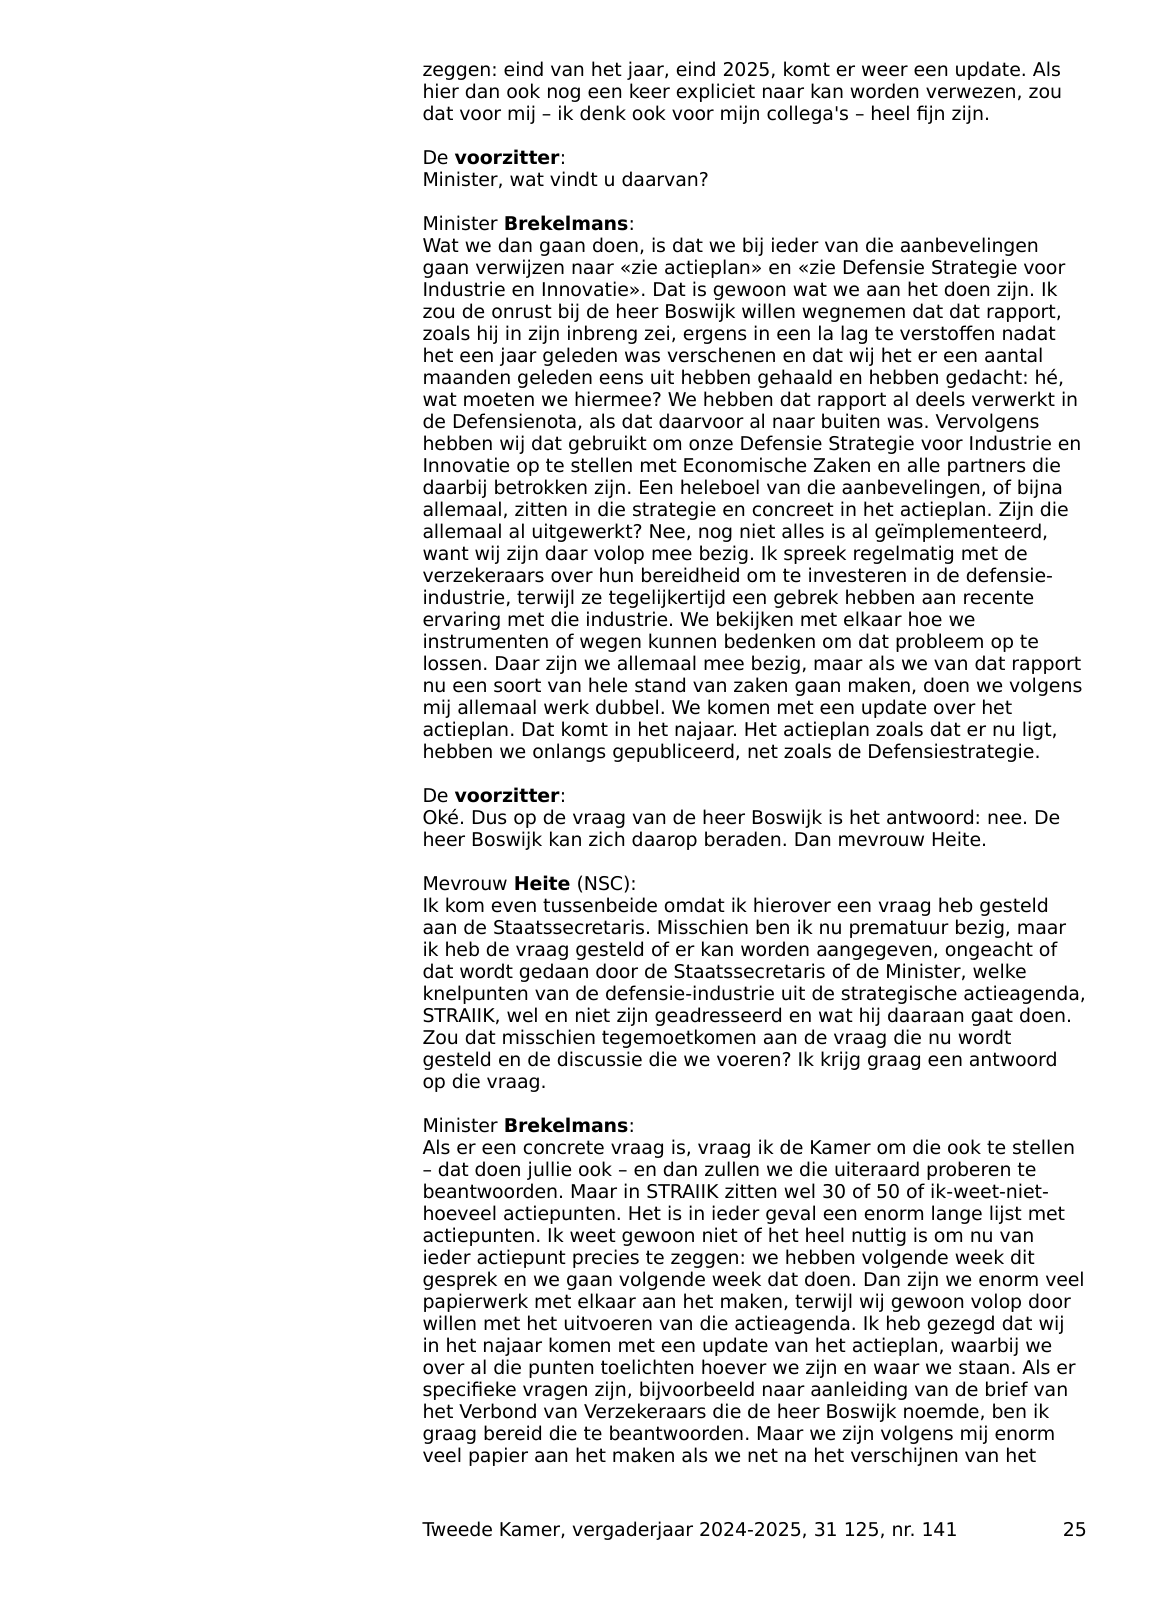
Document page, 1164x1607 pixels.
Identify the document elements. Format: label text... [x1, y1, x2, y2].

text Minister Brekelmans: [422, 1115, 1087, 1137]
text zeggen: eind van het jaar, eind 2025, komt er weer een update. Als hier dan ook nog een keer expliciet naar kan worden verwezen, zou dat voor mij – ik denk ook voor mijn collega's – heel fijn zijn. [422, 59, 1087, 125]
text Wat we dan gaan doen, is dat we bij ieder van die aanbevelingen gaan verwijzen naar «zie actieplan» en «zie Defensie Strategie voor Industrie en Innovatie». Dat is gewoon wat we aan het doen zijn. Ik zou de onrust bij de heer Boswijk willen wegnemen dat dat rapport, zoals hij in zijn inbreng zei, ergens in een la lag te verstoffen nadat het een jaar geleden was verschenen en dat wij het er een aantal maanden geleden eens uit hebben gehaald en hebben gedacht: hé, wat moeten we hiermee? We hebben dat rapport al deels verwerkt in de Defensienota, als dat daarvoor al naar buiten was. Vervolgens hebben wij dat gebruikt om onze Defensie Strategie voor Industrie en Innovatie op te stellen met Economische Zaken en alle partners die daarbij betrokken zijn. Een heleboel van die aanbevelingen, of bijna allemaal, zitten in die strategie en concreet in het actieplan. Zijn die allemaal al uitgewerkt? Nee, nog niet alles is al geïmplementeerd, want wij zijn daar volop mee bezig. Ik spreek regelmatig met de verzekeraars over hun bereidheid om te investeren in de defensie-industrie, terwijl ze tegelijkertijd een gebrek hebben aan recente ervaring met die industrie. We bekijken met elkaar hoe we instrumenten of wegen kunnen bedenken om dat probleem op te lossen. Daar zijn we allemaal mee bezig, maar als we van dat rapport nu een soort van hele stand van zaken gaan maken, doen we volgens mij allemaal werk dubbel. We komen met een update over het actieplan. Dat komt in het najaar. Het actieplan zoals dat er nu ligt, hebben we onlangs gepubliceerd, net zoals de Defensiestrategie. [422, 235, 1087, 763]
text Ik kom even tussenbeide omdat ik hierover een vraag heb gesteld aan de Staatssecretaris. Misschien ben ik nu prematuur bezig, maar ik heb de vraag gesteld of er kan worden aangegeven, ongeacht of dat wordt gedaan door de Staatssecretaris of de Minister, welke knelpunten van de defensie-industrie uit de strategische actieagenda, STRAIIK, wel en niet zijn geadresseerd en wat hij daaraan gaat doen. Zou dat misschien tegemoetkomen aan de vraag die nu wordt gesteld en de discussie die we voeren? Ik krijg graag een antwoord op die vraag. [422, 895, 1087, 1093]
text Minister Brekelmans: [422, 213, 1087, 235]
text Mevrouw Heite (NSC): [422, 873, 1087, 895]
text Oké. Dus op de vraag van de heer Boswijk is het antwoord: nee. De heer Boswijk kan zich daarop beraden. Dan mevrouw Heite. [422, 807, 1087, 851]
text Als er een concrete vraag is, vraag ik de Kamer om die ook te stellen – dat doen jullie ook – en dan zullen we die uiteraard proberen te beantwoorden. Maar in STRAIIK zitten wel 30 of 50 of ik-weet-niet-hoeveel actiepunten. Het is in ieder geval een enorm lange lijst met actiepunten. Ik weet gewoon niet of het heel nuttig is om nu van ieder actiepunt precies te zeggen: we hebben volgende week dit gesprek en we gaan volgende week dat doen. Dan zijn we enorm veel papierwerk met elkaar aan het maken, terwijl wij gewoon volop door willen met het uitvoeren van die actieagenda. Ik heb gezegd dat wij in het najaar komen met een update van het actieplan, waarbij we over al die punten toelichten hoever we zijn en waar we staan. Als er specifieke vragen zijn, bijvoorbeeld naar aanleiding van de brief van het Verbond van Verzekeraars die de heer Boswijk noemde, ben ik graag bereid die te beantwoorden. Maar we zijn volgens mij enorm veel papier aan het maken als we net na het verschijnen van het [422, 1137, 1087, 1467]
text De voorzitter: [422, 147, 1087, 169]
text De voorzitter: [422, 785, 1087, 807]
text Minister, wat vindt u daarvan? [422, 169, 1087, 191]
